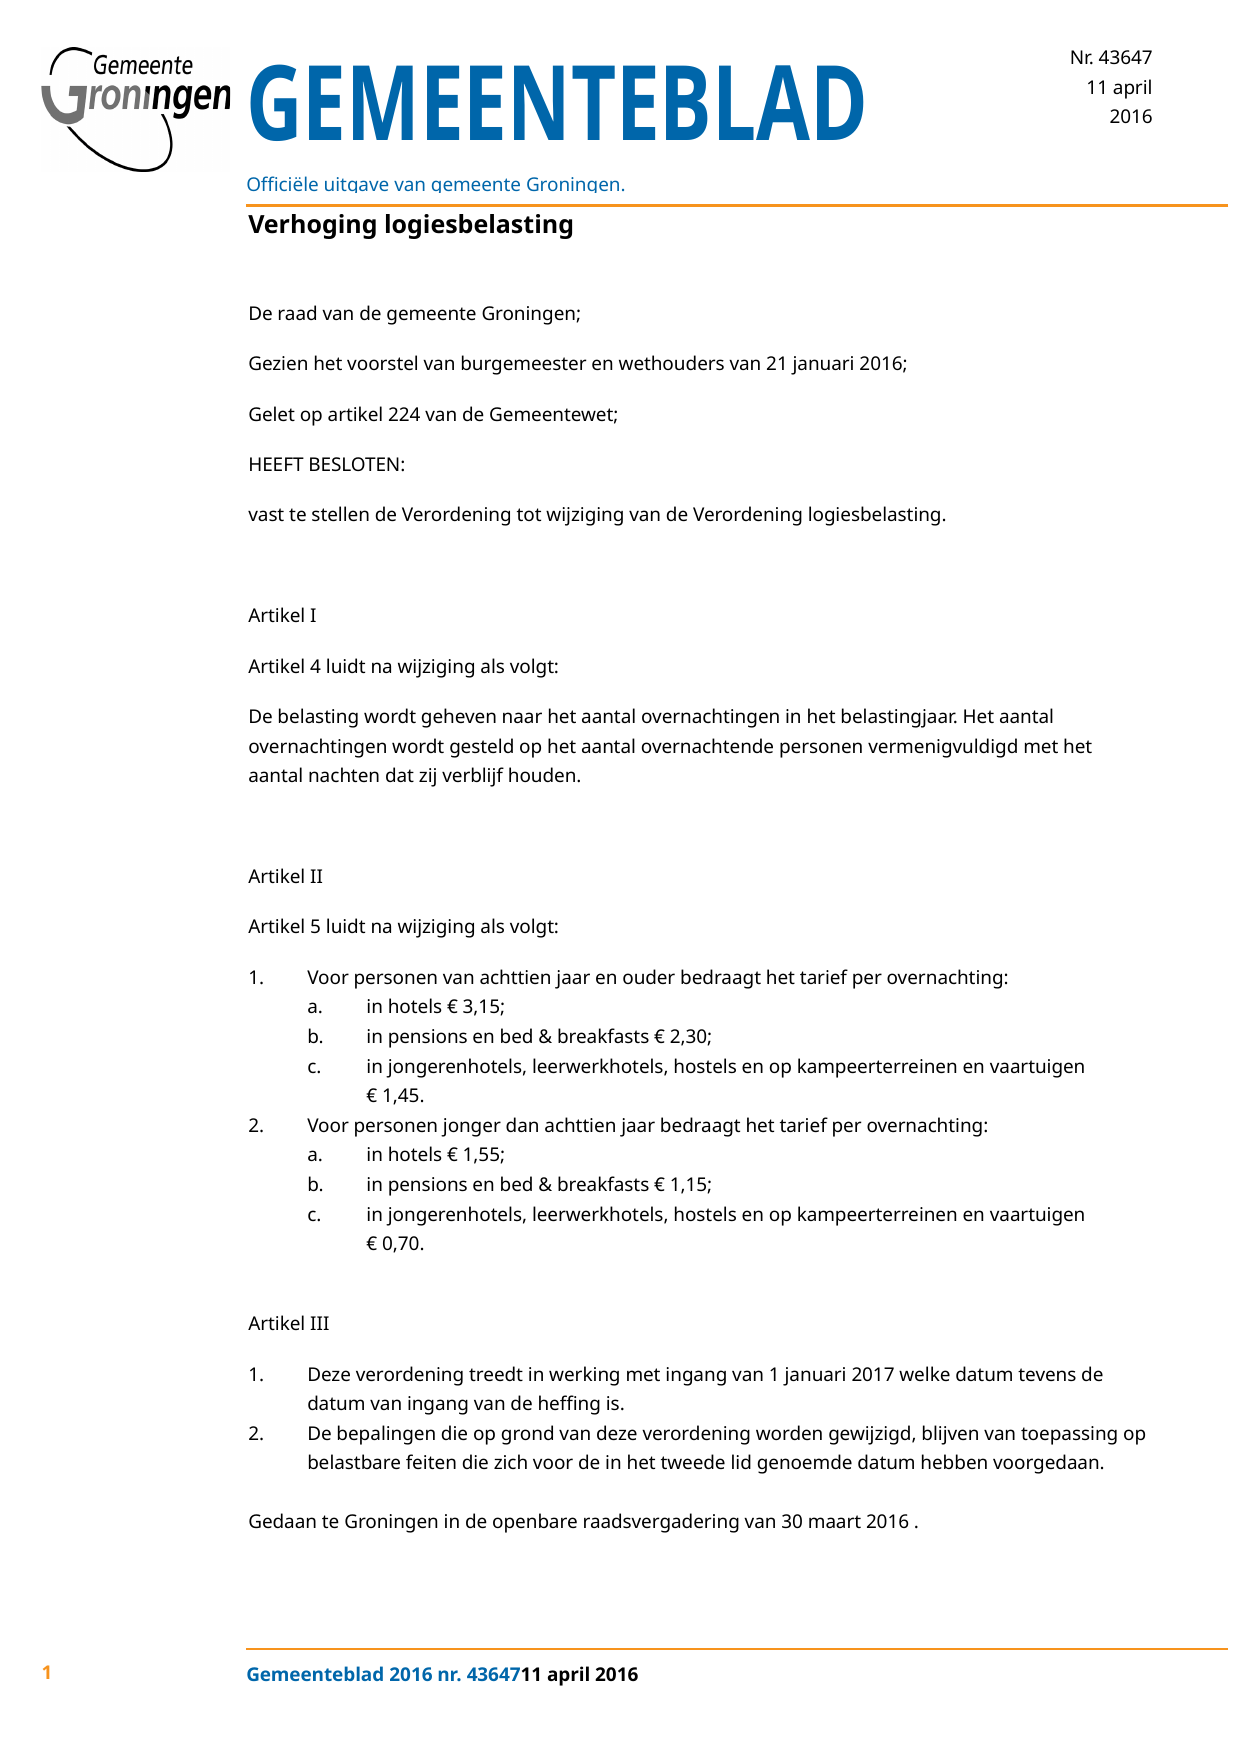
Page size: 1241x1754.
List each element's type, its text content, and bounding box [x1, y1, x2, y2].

list in pensions en bed & breakfasts € 2,30; [307, 1023, 1152, 1049]
list in hotels € 3,15; [307, 994, 1152, 1019]
list € 0,70. [307, 1230, 1152, 1256]
text Gelet op artikel 224 van de Gemeentewet; [248, 401, 1152, 426]
text Gezien het voorstel van burgemeester en wethouders van 21 januari 2016; [248, 350, 1152, 376]
text De raad van de gemeente Groningen; [248, 300, 1152, 326]
list in pensions en bed & breakfasts € 1,15; [307, 1171, 1152, 1197]
picture [41, 47, 231, 172]
text Artikel 4 luidt na wijziging als volgt: [248, 653, 1152, 678]
text Artikel 5 luidt na wijziging als volgt: [248, 914, 1152, 939]
text Artikel II [248, 863, 1152, 889]
list De bepalingen die op grond van deze verordening worden gewijzigd, blijven van toepassing op belastbare feiten die zich voor de in het tweede lid genoemde datum hebben voorgedaan. [248, 1420, 1152, 1475]
text Verhoging logiesbelasting [248, 207, 1152, 241]
text Artikel III [248, 1310, 1152, 1336]
list Voor personen jonger dan achttien jaar bedraagt het tarief per overnachting: [248, 1112, 1152, 1138]
list € 1,45. [307, 1082, 1152, 1108]
list in hotels € 1,55; [307, 1142, 1152, 1167]
text Artikel I [248, 602, 1152, 628]
text vast te stellen de Verordening tot wijziging van de Verordening logiesbelasting. [248, 502, 1152, 527]
list in jongerenhotels, leerwerkhotels, hostels en op kampeerterreinen en vaartuigen [307, 1053, 1152, 1078]
text De belasting wordt geheven naar het aantal overnachtingen in het belastingjaar. Het aantal overnachtingen wordt gesteld op het aantal overnachtende personen vermenigvuldigd met het aantal nachten dat zij verblijf houden. [248, 703, 1152, 788]
text Gedaan te Groningen in de openbare raadsvergadering van 30 maart 2016 . [248, 1509, 1152, 1534]
list Voor personen van achttien jaar en ouder bedraagt het tarief per overnachting: [248, 964, 1152, 990]
list in jongerenhotels, leerwerkhotels, hostels en op kampeerterreinen en vaartuigen [307, 1201, 1152, 1226]
list Deze verordening treedt in werking met ingang van 1 januari 2017 welke datum tevens de datum van ingang van de heffing is. [248, 1361, 1152, 1416]
text HEEFT BESLOTEN: [248, 451, 1152, 477]
